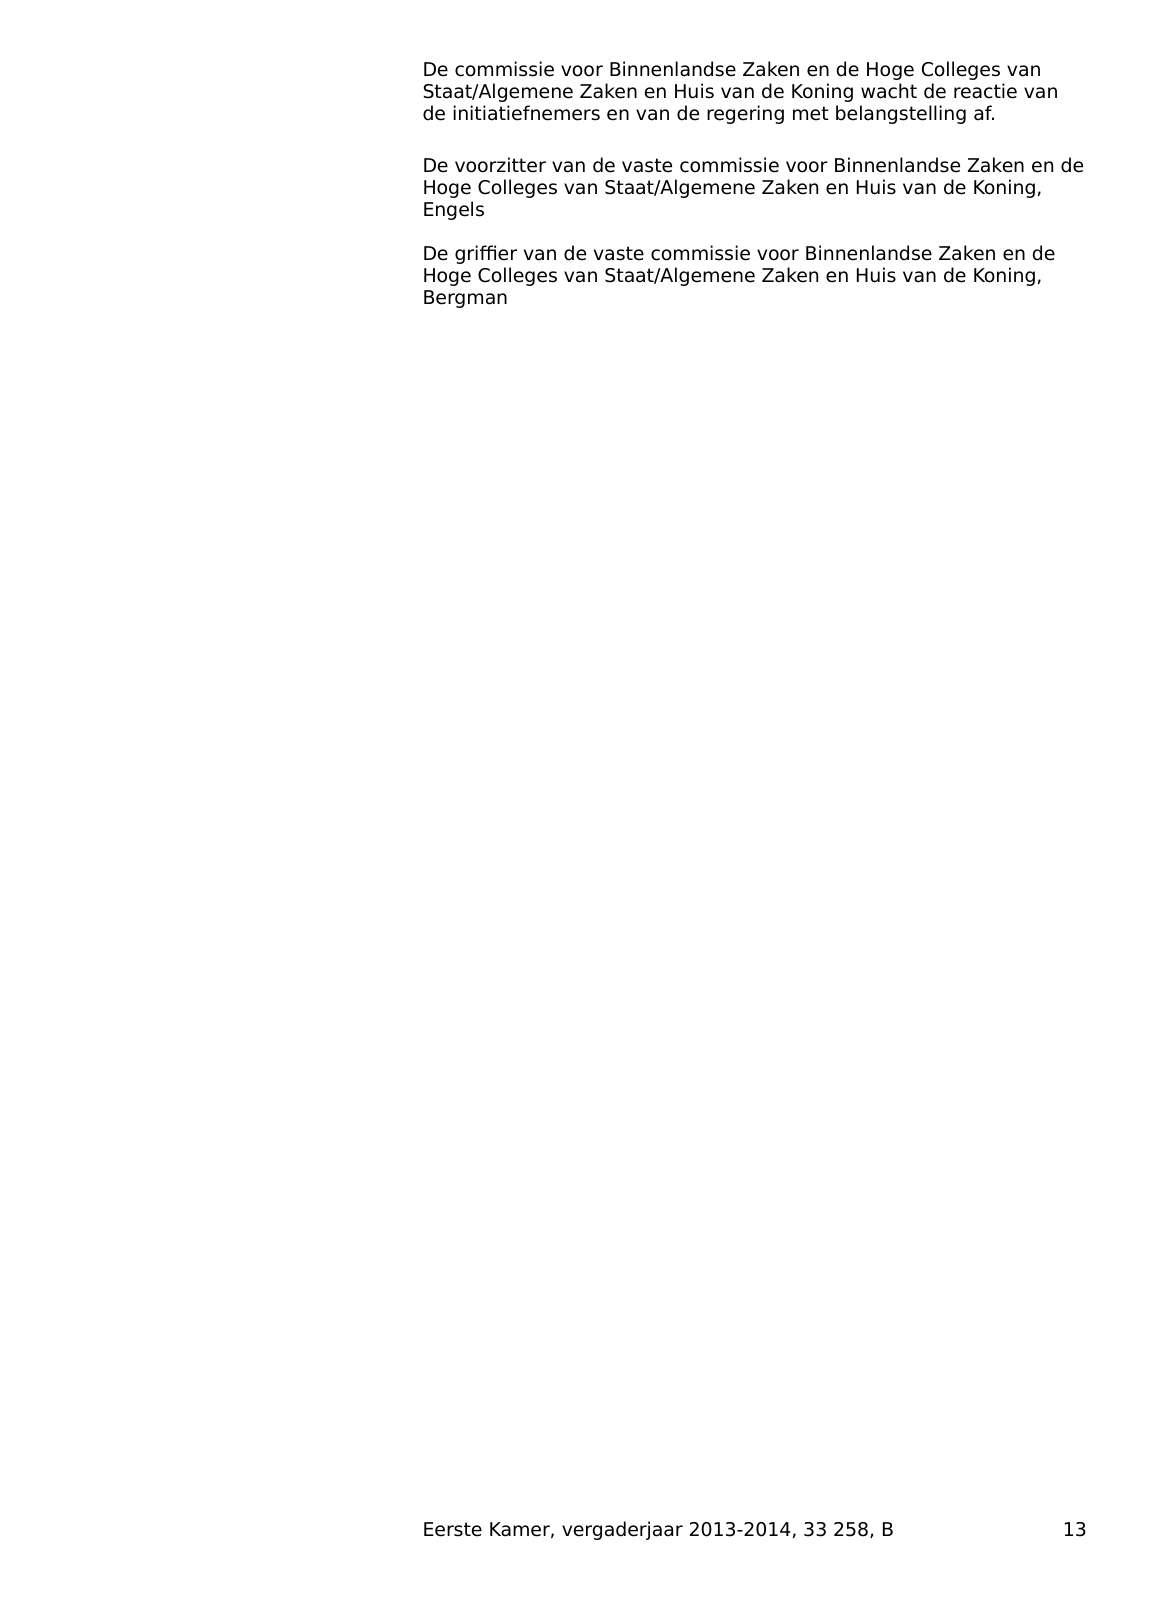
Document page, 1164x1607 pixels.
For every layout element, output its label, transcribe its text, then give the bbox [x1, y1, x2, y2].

text De commissie voor Binnenlandse Zaken en de Hoge Colleges van Staat/Algemene Zaken en Huis van de Koning wacht de reactie van de initiatiefnemers en van de regering met belangstelling af. [422, 59, 1087, 125]
text De griffier van de vaste commissie voor Binnenlandse Zaken en de Hoge Colleges van Staat/Algemene Zaken en Huis van de Koning, Bergman [422, 243, 1087, 309]
text De voorzitter van de vaste commissie voor Binnenlandse Zaken en de Hoge Colleges van Staat/Algemene Zaken en Huis van de Koning, Engels [422, 155, 1087, 221]
